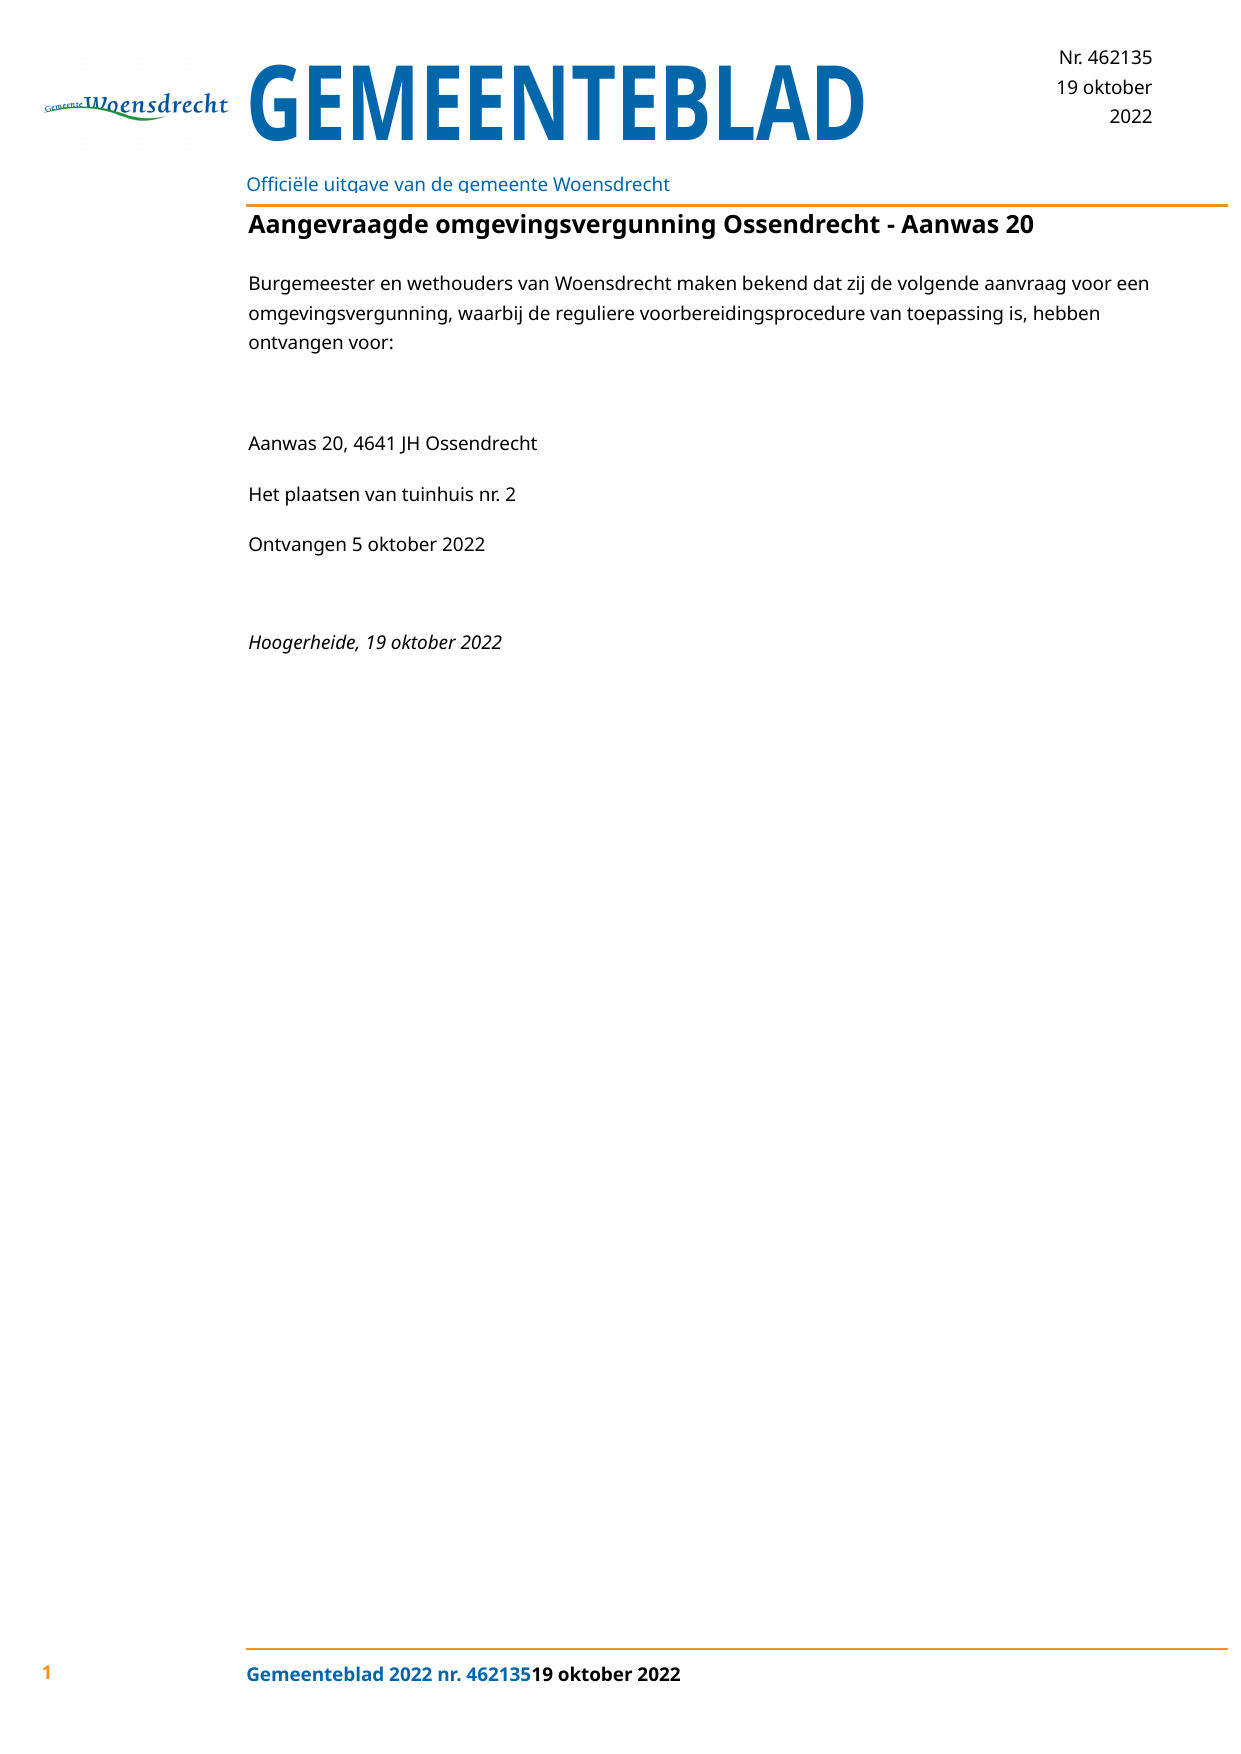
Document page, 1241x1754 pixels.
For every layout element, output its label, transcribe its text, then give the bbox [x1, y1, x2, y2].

text Burgemeester en wethouders van Woensdrecht maken bekend dat zij de volgende aanvraag voor een omgevingsvergunning, waarbij de reguliere voorbereidingsprocedure van toepassing is, hebben ontvangen voor: [248, 270, 1152, 355]
text Ontvangen 5 oktober 2022 [248, 531, 1152, 557]
text Aangevraagde omgevingsvergunning Ossendrecht - Aanwas 20 [248, 207, 1152, 241]
text Het plaatsen van tuinhuis nr. 2 [248, 481, 1152, 506]
text Aanwas 20, 4641 JH Ossendrecht [248, 430, 1152, 456]
picture [41, 47, 231, 172]
text Hoogerheide, 19 oktober 2022 [248, 629, 1152, 655]
